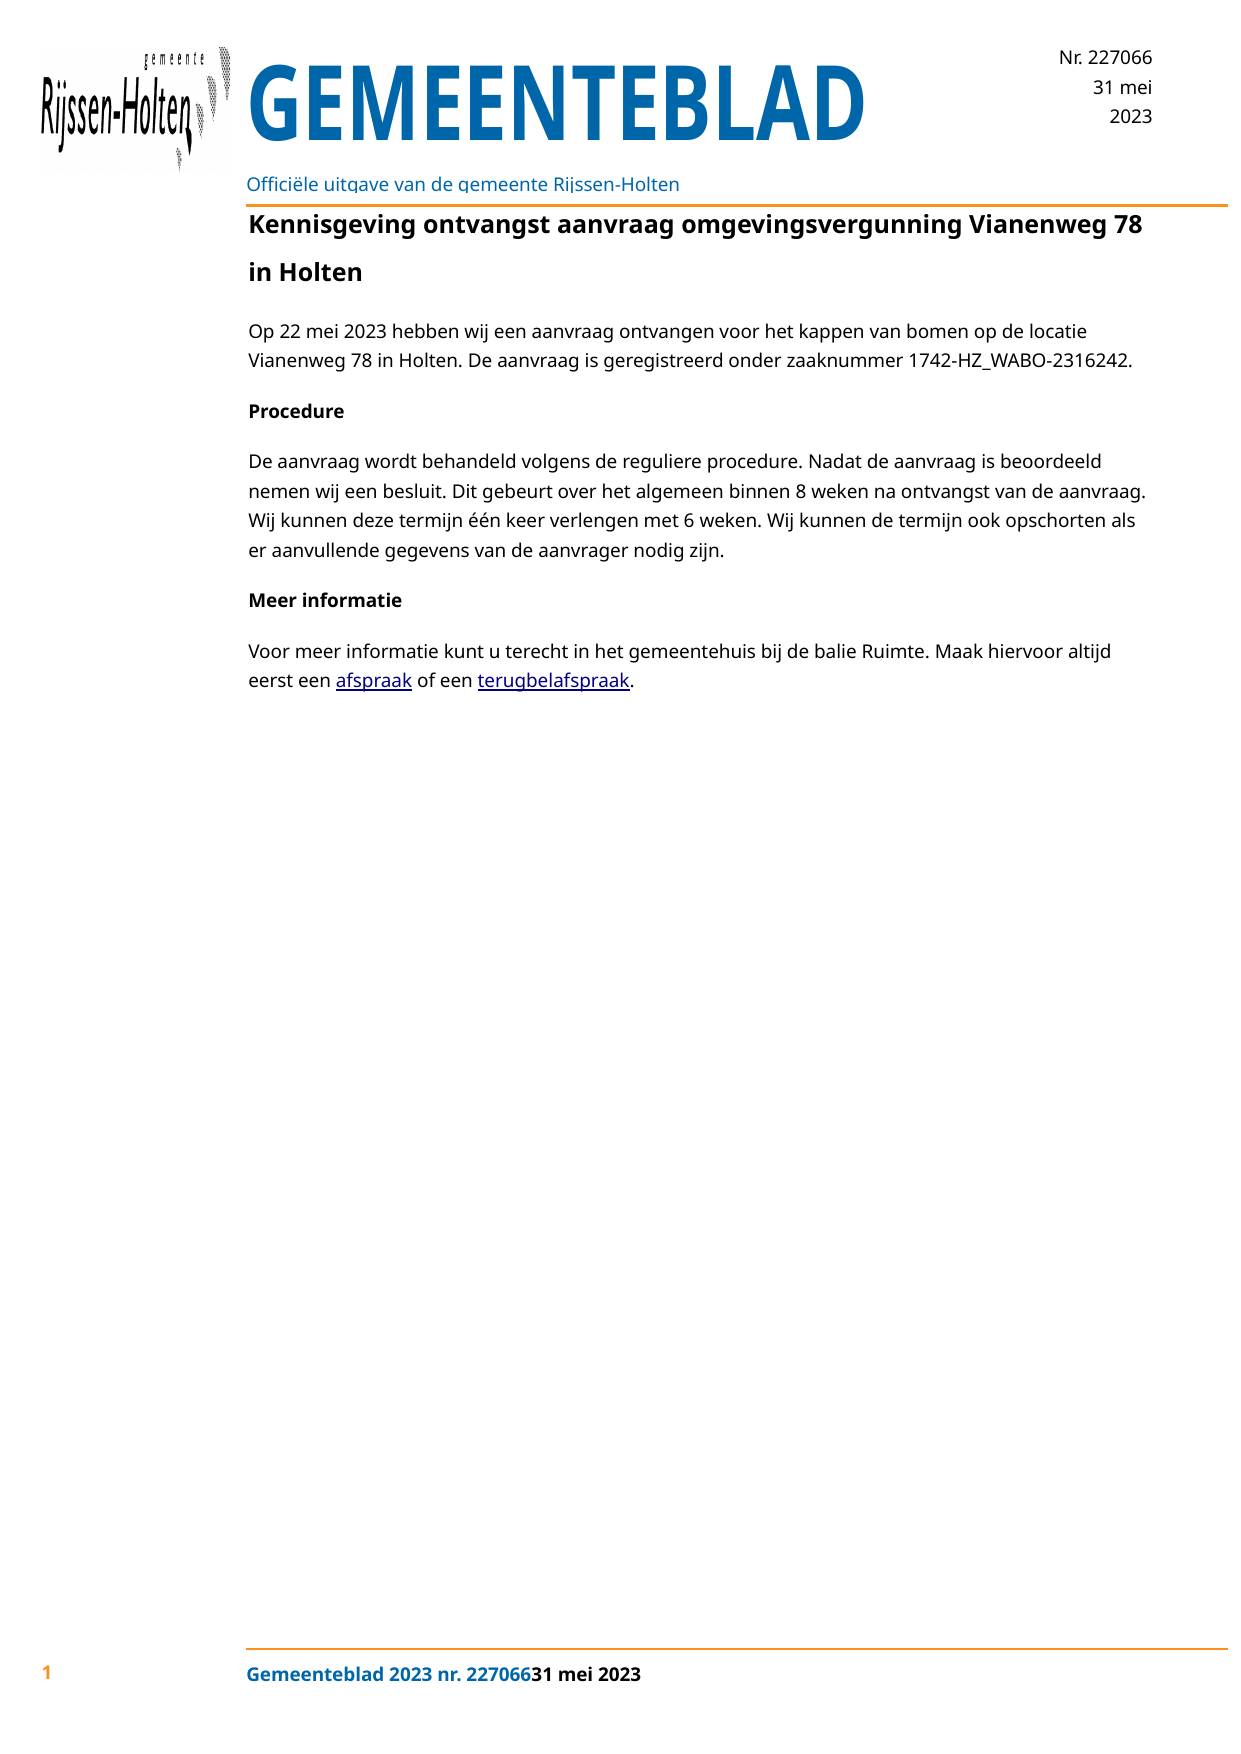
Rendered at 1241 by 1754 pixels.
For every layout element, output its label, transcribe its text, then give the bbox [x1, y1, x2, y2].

text Voor meer informatie kunt u terecht in het gemeentehuis bij de balie Ruimte. Maak hiervoor altijd eerst een afspraak of een terugbelafspraak. [248, 638, 1152, 693]
text Meer informatie [248, 587, 1152, 613]
text Op 22 mei 2023 hebben wij een aanvraag ontvangen voor het kappen van bomen op de locatie Vianenweg 78 in Holten. De aanvraag is geregistreerd onder zaaknummer 1742-HZ_WABO-2316242. [248, 318, 1152, 373]
picture [41, 47, 231, 172]
text De aanvraag wordt behandeld volgens de reguliere procedure. Nadat de aanvraag is beoordeeld nemen wij een besluit. Dit gebeurt over het algemeen binnen 8 weken na ontvangst van de aanvraag. Wij kunnen deze termijn één keer verlengen met 6 weken. Wij kunnen de termijn ook opschorten als er aanvullende gegevens van de aanvrager nodig zijn. [248, 448, 1152, 563]
text Kennisgeving ontvangst aanvraag omgevingsvergunning Vianenweg 78 in Holten [248, 207, 1152, 288]
text Procedure [248, 398, 1152, 424]
